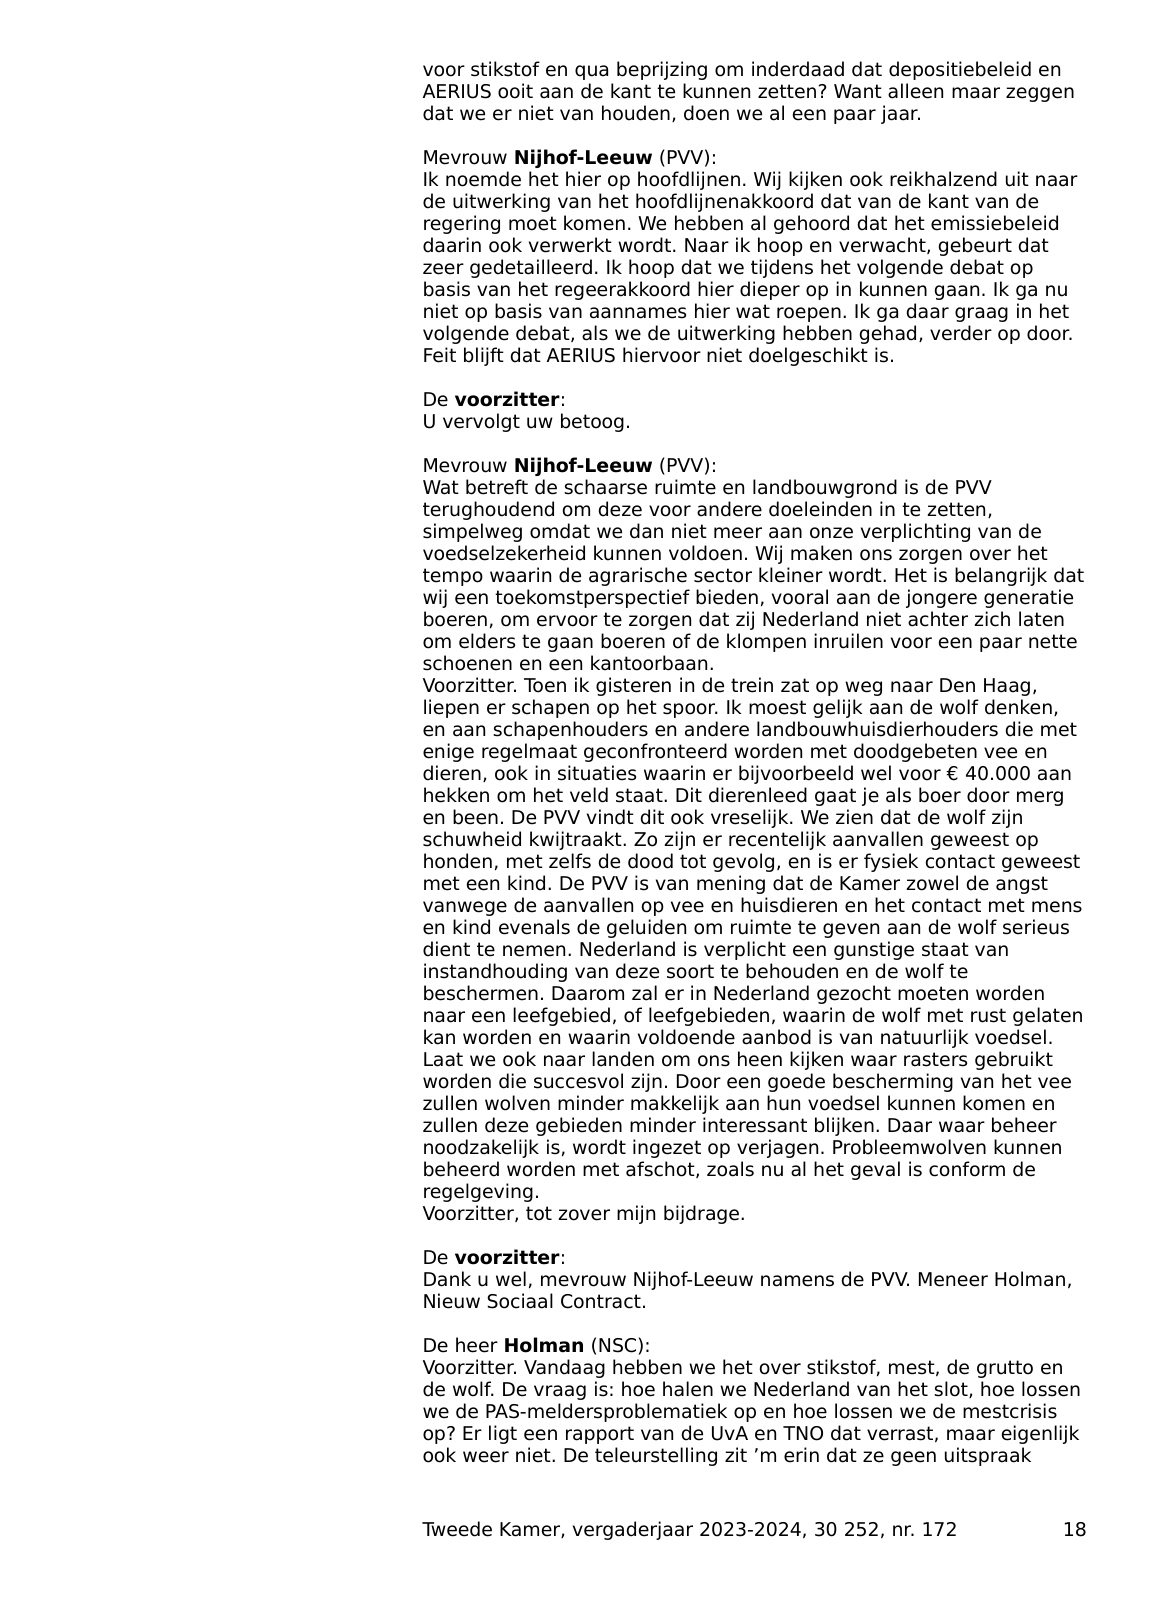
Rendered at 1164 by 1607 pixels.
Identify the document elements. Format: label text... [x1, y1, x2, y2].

text De voorzitter: [422, 389, 1087, 411]
text Voorzitter. Vandaag hebben we het over stikstof, mest, de grutto en de wolf. De vraag is: hoe halen we Nederland van het slot, hoe lossen we de PAS-meldersproblematiek op en hoe lossen we de mestcrisis op? Er ligt een rapport van de UvA en TNO dat verrast, maar eigenlijk ook weer niet. De teleurstelling zit ’m erin dat ze geen uitspraak [422, 1357, 1087, 1467]
text Wat betreft de schaarse ruimte en landbouwgrond is de PVV terughoudend om deze voor andere doeleinden in te zetten, simpelweg omdat we dan niet meer aan onze verplichting van de voedselzekerheid kunnen voldoen. Wij maken ons zorgen over het tempo waarin de agrarische sector kleiner wordt. Het is belangrijk dat wij een toekomstperspectief bieden, vooral aan de jongere generatie boeren, om ervoor te zorgen dat zij Nederland niet achter zich laten om elders te gaan boeren of de klompen inruilen voor een paar nette schoenen en een kantoorbaan. [422, 477, 1087, 675]
text De voorzitter: [422, 1247, 1087, 1269]
text Dank u wel, mevrouw Nijhof-Leeuw namens de PVV. Meneer Holman, Nieuw Sociaal Contract. [422, 1269, 1087, 1313]
text Mevrouw Nijhof-Leeuw (PVV): [422, 455, 1087, 477]
text Mevrouw Nijhof-Leeuw (PVV): [422, 147, 1087, 169]
text Ik noemde het hier op hoofdlijnen. Wij kijken ook reikhalzend uit naar de uitwerking van het hoofdlijnenakkoord dat van de kant van de regering moet komen. We hebben al gehoord dat het emissiebeleid daarin ook verwerkt wordt. Naar ik hoop en verwacht, gebeurt dat zeer gedetailleerd. Ik hoop dat we tijdens het volgende debat op basis van het regeerakkoord hier dieper op in kunnen gaan. Ik ga nu niet op basis van aannames hier wat roepen. Ik ga daar graag in het volgende debat, als we de uitwerking hebben gehad, verder op door. Feit blijft dat AERIUS hiervoor niet doelgeschikt is. [422, 169, 1087, 367]
text voor stikstof en qua beprijzing om inderdaad dat depositiebeleid en AERIUS ooit aan de kant te kunnen zetten? Want alleen maar zeggen dat we er niet van houden, doen we al een paar jaar. [422, 59, 1087, 125]
text Voorzitter, tot zover mijn bijdrage. [422, 1203, 1087, 1224]
text Voorzitter. Toen ik gisteren in de trein zat op weg naar Den Haag, liepen er schapen op het spoor. Ik moest gelijk aan de wolf denken, en aan schapenhouders en andere landbouwhuisdierhouders die met enige regelmaat geconfronteerd worden met doodgebeten vee en dieren, ook in situaties waarin er bijvoorbeeld wel voor € 40.000 aan hekken om het veld staat. Dit dierenleed gaat je als boer door merg en been. De PVV vindt dit ook vreselijk. We zien dat de wolf zijn schuwheid kwijtraakt. Zo zijn er recentelijk aanvallen geweest op honden, met zelfs de dood tot gevolg, en is er fysiek contact geweest met een kind. De PVV is van mening dat de Kamer zowel de angst vanwege de aanvallen op vee en huisdieren en het contact met mens en kind evenals de geluiden om ruimte te geven aan de wolf serieus dient te nemen. Nederland is verplicht een gunstige staat van instandhouding van deze soort te behouden en de wolf te beschermen. Daarom zal er in Nederland gezocht moeten worden naar een leefgebied, of leefgebieden, waarin de wolf met rust gelaten kan worden en waarin voldoende aanbod is van natuurlijk voedsel. Laat we ook naar landen om ons heen kijken waar rasters gebruikt worden die succesvol zijn. Door een goede bescherming van het vee zullen wolven minder makkelijk aan hun voedsel kunnen komen en zullen deze gebieden minder interessant blijken. Daar waar beheer noodzakelijk is, wordt ingezet op verjagen. Probleemwolven kunnen beheerd worden met afschot, zoals nu al het geval is conform de regelgeving. [422, 675, 1087, 1203]
text De heer Holman (NSC): [422, 1335, 1087, 1357]
text U vervolgt uw betoog. [422, 411, 1087, 433]
